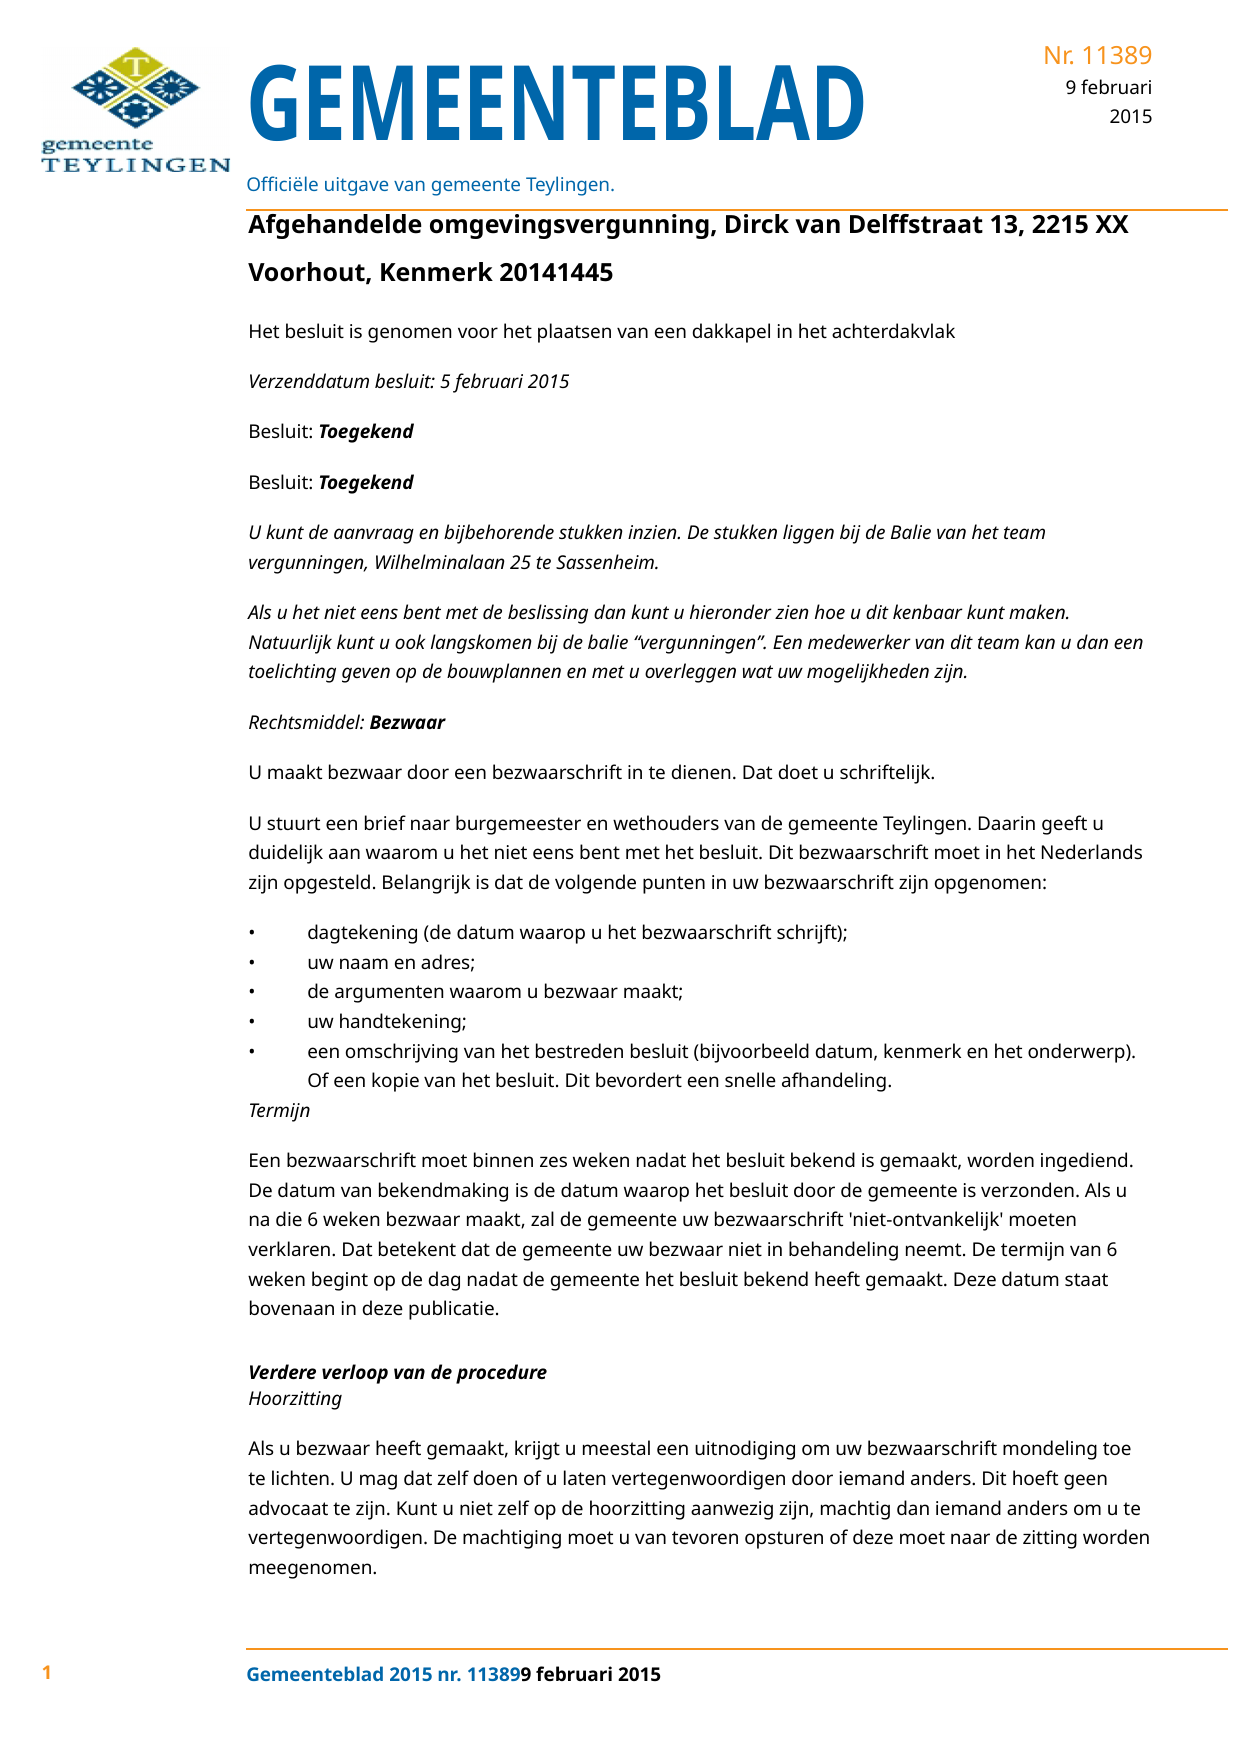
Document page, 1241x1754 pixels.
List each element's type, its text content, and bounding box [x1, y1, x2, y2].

text Een bezwaarschrift moet binnen zes weken nadat het besluit bekend is gemaakt, worden ingediend. De datum van bekendmaking is de datum waarop het besluit door de gemeente is verzonden. Als u na die 6 weken bezwaar maakt, zal de gemeente uw bezwaarschrift 'niet-ontvankelijk' moeten verklaren. Dat betekent dat de gemeente uw bezwaar niet in behandeling neemt. De termijn van 6 weken begint op de dag nadat de gemeente het besluit bekend heeft gemaakt. Deze datum staat bovenaan in deze publicatie. [248, 1147, 1152, 1321]
list uw handtekening; [248, 1008, 1152, 1034]
text U stuurt een brief naar burgemeester en wethouders van de gemeente Teylingen. Daarin geeft u duidelijk aan waarom u het niet eens bent met het besluit. Dit bezwaarschrift moet in het Nederlands zijn opgesteld. Belangrijk is dat de volgende punten in uw bezwaarschrift zijn opgenomen: [248, 810, 1152, 895]
text Afgehandelde omgevingsvergunning, Dirck van Delffstraat 13, 2215 XX Voorhout, Kenmerk 20141445 [248, 211, 1152, 288]
text Als u bezwaar heeft gemaakt, krijgt u meestal een uitnodiging om uw bezwaarschrift mondeling toe te lichten. U mag dat zelf doen of u laten vertegenwoordigen door iemand anders. Dit hoeft geen advocaat te zijn. Kunt u niet zelf op de hoorzitting aanwezig zijn, machtig dan iemand anders om u te vertegenwoordigen. De machtiging moet u van tevoren opsturen of deze moet naar de zitting worden meegenomen. [248, 1436, 1152, 1579]
text Verdere verloop van de procedure [248, 1359, 1152, 1385]
text Hoorzitting [248, 1385, 1152, 1411]
list dagtekening (de datum waarop u het bezwaarschrift schrijft); [248, 919, 1152, 945]
text Verzenddatum besluit: 5 februari 2015 [248, 368, 1152, 394]
text Als u het niet eens bent met de beslissing dan kunt u hieronder zien hoe u dit kenbaar kunt maken. Natuurlijk kunt u ook langskomen bij de balie “vergunningen”. Een medewerker van dit team kan u dan een toelichting geven op de bouwplannen en met u overleggen wat uw mogelijkheden zijn. [248, 599, 1152, 684]
text U kunt de aanvraag en bijbehorende stukken inzien. De stukken liggen bij de Balie van het team vergunningen, Wilhelminalaan 25 te Sassenheim. [248, 519, 1152, 575]
list de argumenten waarom u bezwaar maakt; [248, 979, 1152, 1004]
text Besluit: Toegekend [248, 419, 1152, 444]
text Termijn [248, 1097, 1152, 1123]
list een omschrijving van het bestreden besluit (bijvoorbeeld datum, kenmerk en het onderwerp). Of een kopie van het besluit. Dit bevordert een snelle afhandeling. [248, 1038, 1152, 1093]
text U maakt bezwaar door een bezwaarschrift in te dienen. Dat doet u schriftelijk. [248, 759, 1152, 785]
text Rechtsmiddel: Bezwaar [248, 709, 1152, 735]
text Besluit: Toegekend [248, 469, 1152, 495]
list uw naam en adres; [248, 949, 1152, 975]
text Het besluit is genomen voor het plaatsen van een dakkapel in het achterdakvlak [248, 318, 1152, 344]
picture [41, 47, 231, 172]
